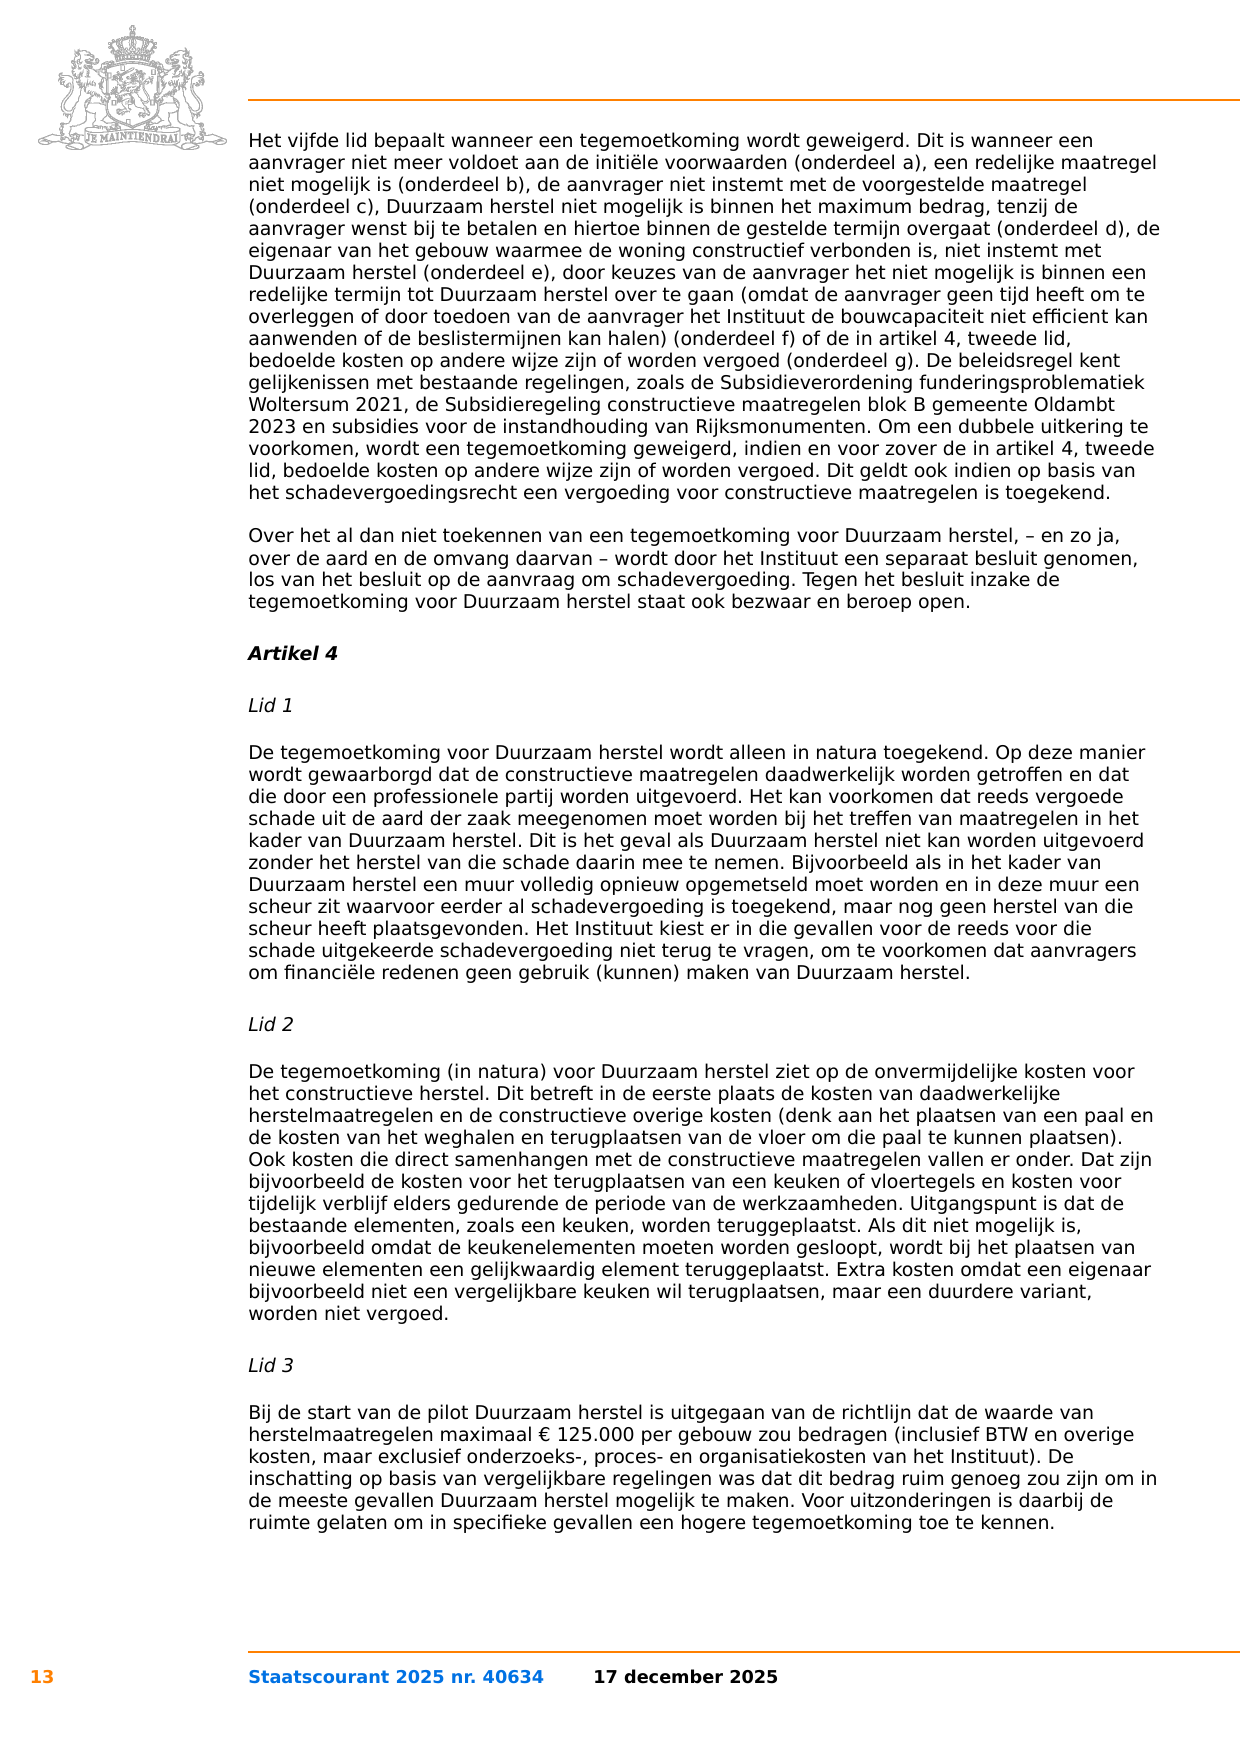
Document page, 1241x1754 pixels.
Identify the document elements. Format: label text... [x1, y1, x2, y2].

subtitle Lid 2 [248, 1014, 1163, 1036]
text Het vijfde lid bepaalt wanneer een tegemoetkoming wordt geweigerd. Dit is wanneer een aanvrager niet meer voldoet aan de initiële voorwaarden (onderdeel a), een redelijke maatregel niet mogelijk is (onderdeel b), de aanvrager niet instemt met de voorgestelde maatregel (onderdeel c), Duurzaam herstel niet mogelijk is binnen het maximum bedrag, tenzij de aanvrager wenst bij te betalen en hiertoe binnen de gestelde termijn overgaat (onderdeel d), de eigenaar van het gebouw waarmee de woning constructief verbonden is, niet instemt met Duurzaam herstel (onderdeel e), door keuzes van de aanvrager het niet mogelijk is binnen een redelijke termijn tot Duurzaam herstel over te gaan (omdat de aanvrager geen tijd heeft om te overleggen of door toedoen van de aanvrager het Instituut de bouwcapaciteit niet efficient kan aanwenden of de beslistermijnen kan halen) (onderdeel f) of de in artikel 4, tweede lid, bedoelde kosten op andere wijze zijn of worden vergoed (onderdeel g). De beleidsregel kent gelijkenissen met bestaande regelingen, zoals de Subsidieverordening funderingsproblematiek Woltersum 2021, de Subsidieregeling constructieve maatregelen blok B gemeente Oldambt 2023 en subsidies voor de instandhouding van Rijksmonumenten. Om een dubbele uitkering te voorkomen, wordt een tegemoetkoming geweigerd, indien en voor zover de in artikel 4, tweede lid, bedoelde kosten op andere wijze zijn of worden vergoed. Dit geldt ook indien op basis van het schadevergoedingsrecht een vergoeding voor constructieve maatregelen is toegekend. [248, 130, 1163, 503]
subtitle Lid 1 [248, 695, 1163, 717]
subtitle Lid 3 [248, 1355, 1163, 1377]
text Bij de start van de pilot Duurzaam herstel is uitgegaan van de richtlijn dat de waarde van herstelmaatregelen maximaal € 125.000 per gebouw zou bedragen (inclusief BTW en overige kosten, maar exclusief onderzoeks-, proces- en organisatiekosten van het Instituut). De inschatting op basis van vergelijkbare regelingen was dat dit bedrag ruim genoeg zou zijn om in de meeste gevallen Duurzaam herstel mogelijk te maken. Voor uitzonderingen is daarbij de ruimte gelaten om in specifieke gevallen een hogere tegemoetkoming toe te kennen. [248, 1402, 1163, 1534]
picture [38, 25, 227, 150]
text De tegemoetkoming voor Duurzaam herstel wordt alleen in natura toegekend. Op deze manier wordt gewaarborgd dat de constructieve maatregelen daadwerkelijk worden getroffen en dat die door een professionele partij worden uitgevoerd. Het kan voorkomen dat reeds vergoede schade uit de aard der zaak meegenomen moet worden bij het treffen van maatregelen in het kader van Duurzaam herstel. Dit is het geval als Duurzaam herstel niet kan worden uitgevoerd zonder het herstel van die schade daarin mee te nemen. Bijvoorbeeld als in het kader van Duurzaam herstel een muur volledig opnieuw opgemetseld moet worden en in deze muur een scheur zit waarvoor eerder al schadevergoeding is toegekend, maar nog geen herstel van die scheur heeft plaatsgevonden. Het Instituut kiest er in die gevallen voor de reeds voor die schade uitgekeerde schadevergoeding niet terug te vragen, om te voorkomen dat aanvragers om financiële redenen geen gebruik (kunnen) maken van Duurzaam herstel. [248, 742, 1163, 984]
text Over het al dan niet toekennen van een tegemoetkoming voor Duurzaam herstel, – en zo ja, over de aard en de omvang daarvan – wordt door het Instituut een separaat besluit genomen, los van het besluit op de aanvraag om schadevergoeding. Tegen het besluit inzake de tegemoetkoming voor Duurzaam herstel staat ook bezwaar en beroep open. [248, 525, 1163, 613]
text De tegemoetkoming (in natura) voor Duurzaam herstel ziet op de onvermijdelijke kosten voor het constructieve herstel. Dit betreft in de eerste plaats de kosten van daadwerkelijke herstelmaatregelen en de constructieve overige kosten (denk aan het plaatsen van een paal en de kosten van het weghalen en terugplaatsen van de vloer om die paal te kunnen plaatsen). Ook kosten die direct samenhangen met de constructieve maatregelen vallen er onder. Dat zijn bijvoorbeeld de kosten voor het terugplaatsen van een keuken of vloertegels en kosten voor tijdelijk verblijf elders gedurende de periode van de werkzaamheden. Uitgangspunt is dat de bestaande elementen, zoals een keuken, worden teruggeplaatst. Als dit niet mogelijk is, bijvoorbeeld omdat de keukenelementen moeten worden gesloopt, wordt bij het plaatsen van nieuwe elementen een gelijkwaardig element teruggeplaatst. Extra kosten omdat een eigenaar bijvoorbeeld niet een vergelijkbare keuken wil terugplaatsen, maar een duurdere variant, worden niet vergoed. [248, 1061, 1163, 1325]
subtitle Artikel 4 [248, 643, 1163, 665]
